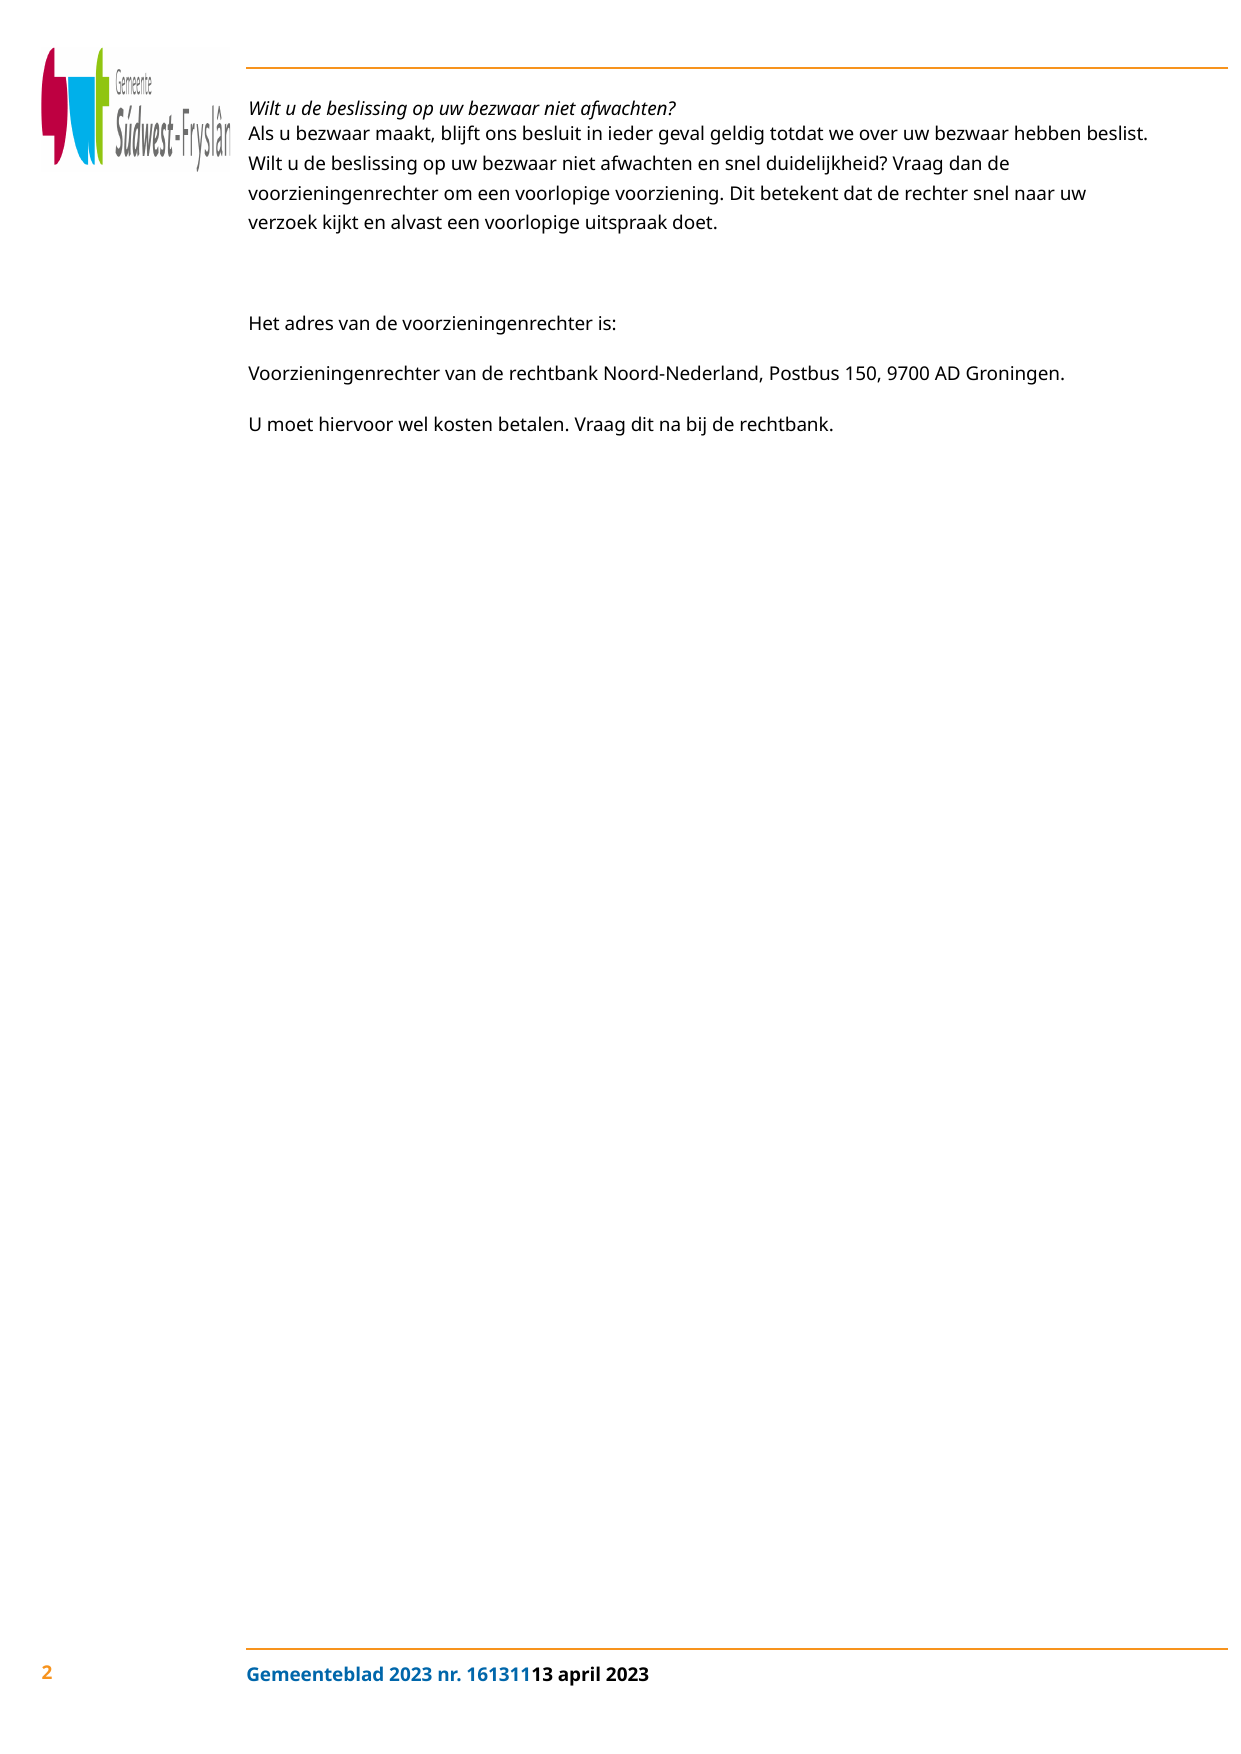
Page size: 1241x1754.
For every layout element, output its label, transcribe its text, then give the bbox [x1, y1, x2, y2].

text Wilt u de beslissing op uw bezwaar niet afwachten? [248, 95, 1152, 121]
text Het adres van de voorzieningenrechter is: [248, 310, 1152, 336]
picture [41, 47, 231, 172]
text Voorzieningenrechter van de rechtbank Noord-Nederland, Postbus 150, 9700 AD Groningen. [248, 361, 1152, 386]
text U moet hiervoor wel kosten betalen. Vraag dit na bij de rechtbank. [248, 411, 1152, 437]
text Als u bezwaar maakt, blijft ons besluit in ieder geval geldig totdat we over uw bezwaar hebben beslist. Wilt u de beslissing op uw bezwaar niet afwachten en snel duidelijkheid? Vraag dan de voorzieningenrechter om een voorlopige voorziening. Dit betekent dat de rechter snel naar uw verzoek kijkt en alvast een voorlopige uitspraak doet. [248, 121, 1152, 235]
